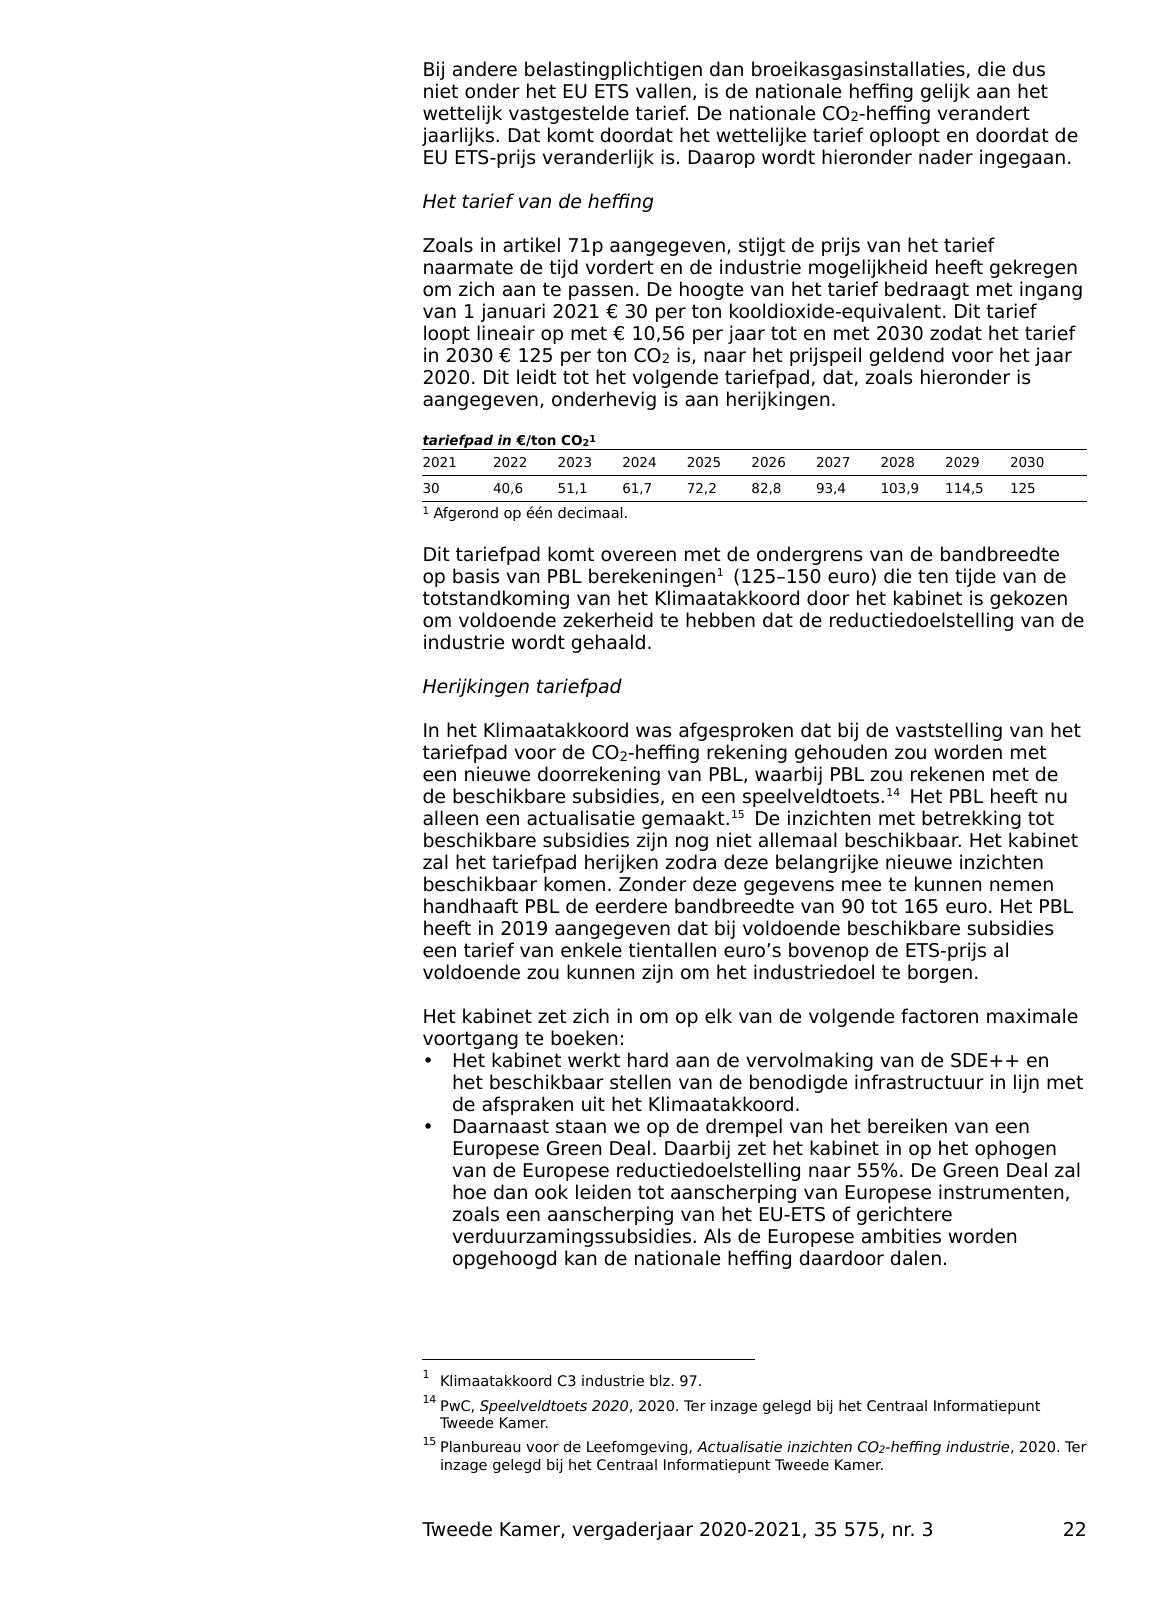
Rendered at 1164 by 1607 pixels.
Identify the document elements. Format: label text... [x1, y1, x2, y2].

table_cell 2024 [616, 450, 681, 475]
subtitle Het tarief van de heffing [422, 191, 1087, 213]
table_header tariefpad in €/ton CO21 [422, 433, 1087, 449]
table_cell 2027 [810, 450, 874, 475]
table_cell 2025 [681, 450, 745, 475]
text • Het kabinet werkt hard aan de vervolmaking van de SDE++ en het beschikbaar stellen van de benodigde infrastructuur in lijn met de afspraken uit het Klimaatakkoord. [422, 1050, 1087, 1116]
text In het Klimaatakkoord was afgesproken dat bij de vaststelling van het tariefpad voor de CO2-heffing rekening gehouden zou worden met een nieuwe doorrekening van PBL, waarbij PBL zou rekenen met de de beschikbare subsidies, en een speelveldtoets. Het PBL heeft nu alleen een actualisatie gemaakt. De inzichten met betrekking tot beschikbare subsidies zijn nog niet allemaal beschikbaar. Het kabinet zal het tariefpad herijken zodra deze belangrijke nieuwe inzichten beschikbaar komen. Zonder deze gegevens mee te kunnen nemen handhaaft PBL de eerdere bandbreedte van 90 tot 165 euro. Het PBL heeft in 2019 aangegeven dat bij voldoende beschikbare subsidies een tarief van enkele tientallen euro’s bovenop de ETS-prijs al voldoende zou kunnen zijn om het industriedoel te borgen. [422, 720, 1087, 984]
table_cell 114,5 [939, 476, 1004, 501]
table_cell 40,6 [487, 476, 551, 501]
text • Daarnaast staan we op de drempel van het bereiken van een Europese Green Deal. Daarbij zet het kabinet in op het ophogen van de Europese reductiedoelstelling naar 55%. De Green Deal zal hoe dan ook leiden tot aanscherping van Europese instrumenten, zoals een aanscherping van het EU-ETS of gerichtere verduurzamingssubsidies. Als de Europese ambities worden opgehoogd kan de nationale heffing daardoor dalen. [422, 1116, 1087, 1270]
text Het kabinet zet zich in om op elk van de volgende factoren maximale voortgang te boeken: [422, 1006, 1087, 1050]
table_cell 1 Afgerond op één decimaal. [422, 502, 1087, 522]
subtitle Herijkingen tariefpad [422, 676, 1087, 698]
table_cell 30 [422, 476, 487, 501]
table_cell 51,1 [551, 476, 616, 501]
text Planbureau voor de Leefomgeving, Actualisatie inzichten CO2-heffing industrie, 2020. Ter inzage gelegd bij het Centraal Informatiepunt Tweede Kamer. [422, 1435, 1087, 1474]
table_cell 2022 [487, 450, 551, 475]
table_cell 2021 [422, 450, 487, 475]
table_cell 2028 [875, 450, 939, 475]
text Klimaatakkoord C3 industrie blz. 97. [422, 1368, 1087, 1391]
table_cell 2026 [745, 450, 810, 475]
text Dit tariefpad komt overeen met de ondergrens van de bandbreedte op basis van PBL berekeningen (125–150 euro) die ten tijde van de totstandkoming van het Klimaatakkoord door het kabinet is gekozen om voldoende zekerheid te hebben dat de reductiedoelstelling van de industrie wordt gehaald. [422, 544, 1087, 654]
table_cell 82,8 [745, 476, 810, 501]
table_cell 125 [1004, 476, 1087, 501]
text Zoals in artikel 71p aangegeven, stijgt de prijs van het tarief naarmate de tijd vordert en de industrie mogelijkheid heeft gekregen om zich aan te passen. De hoogte van het tarief bedraagt met ingang van 1 januari 2021 € 30 per ton kooldioxide-equivalent. Dit tarief loopt lineair op met € 10,56 per jaar tot en met 2030 zodat het tarief in 2030 € 125 per ton CO2 is, naar het prijspeil geldend voor het jaar 2020. Dit leidt tot het volgende tariefpad, dat, zoals hieronder is aangegeven, onderhevig is aan herijkingen. [422, 235, 1087, 411]
text PwC, Speelveldtoets 2020, 2020. Ter inzage gelegd bij het Centraal Informatiepunt Tweede Kamer. [422, 1393, 1087, 1432]
table_cell 2023 [551, 450, 616, 475]
table_cell 2029 [939, 450, 1004, 475]
table_cell 2030 [1004, 450, 1087, 475]
text Bij andere belastingplichtigen dan broeikasgasinstallaties, die dus niet onder het EU ETS vallen, is de nationale heffing gelijk aan het wettelijk vastgestelde tarief. De nationale CO2-heffing verandert jaarlijks. Dat komt doordat het wettelijke tarief oploopt en doordat de EU ETS-prijs veranderlijk is. Daarop wordt hieronder nader ingegaan. [422, 59, 1087, 169]
table_cell 93,4 [810, 476, 874, 501]
table_cell 61,7 [616, 476, 681, 501]
table_cell 72,2 [681, 476, 745, 501]
table_cell 103,9 [875, 476, 939, 501]
